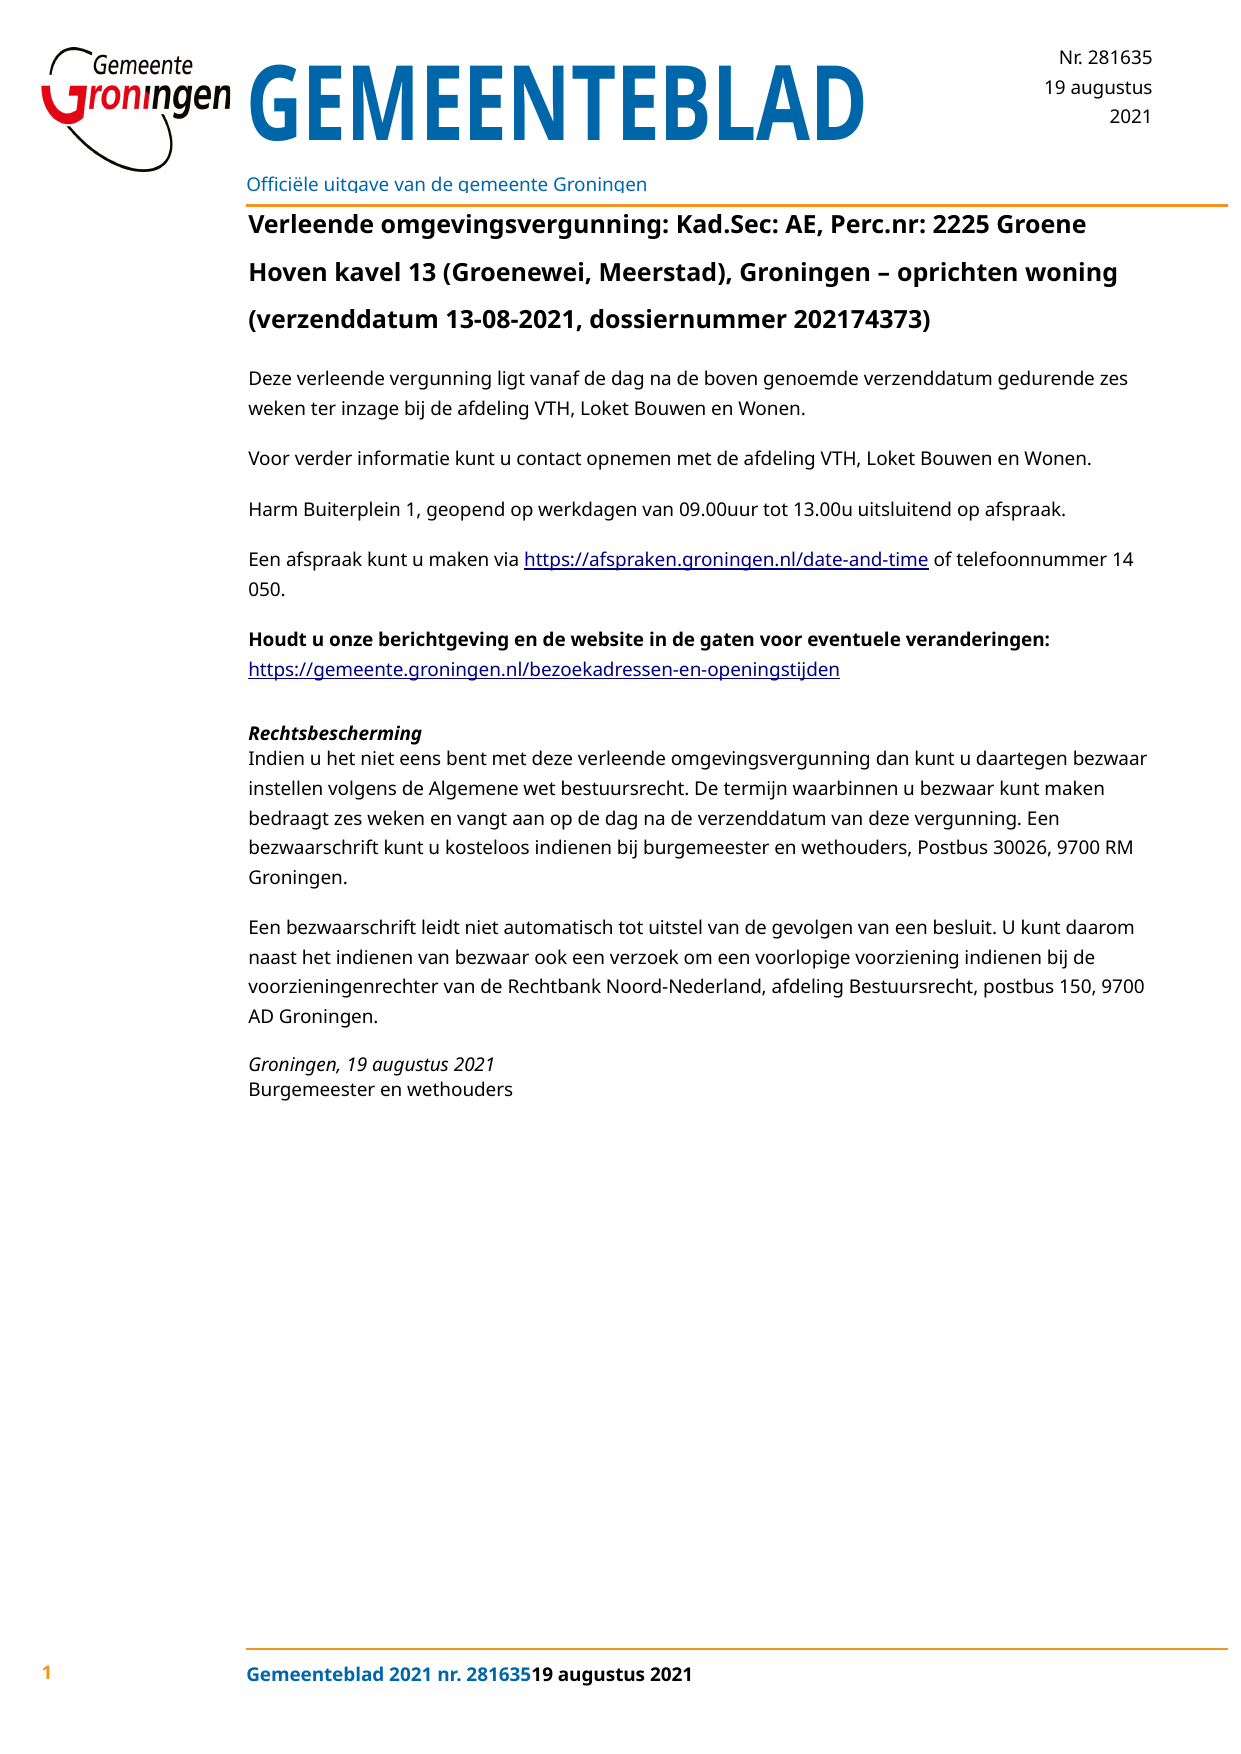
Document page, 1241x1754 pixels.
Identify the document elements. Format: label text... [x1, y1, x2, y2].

picture [41, 47, 231, 172]
text Een bezwaarschrift leidt niet automatisch tot uitstel van de gevolgen van een besluit. U kunt daarom naast het indienen van bezwaar ook een verzoek om een voorlopige voorziening indienen bij de voorzieningenrechter van de Rechtbank Noord-Nederland, afdeling Bestuursrecht, postbus 150, 9700 AD Groningen. [248, 914, 1152, 1029]
text Burgemeester en wethouders [248, 1077, 1152, 1102]
text Verleende omgevingsvergunning: Kad.Sec: AE, Perc.nr: 2225 Groene Hoven kavel 13 (Groenewei, Meerstad), Groningen – oprichten woning (verzenddatum 13-08-2021, dossiernummer 202174373) [248, 207, 1152, 336]
text Een afspraak kunt u maken via https://afspraken.groningen.nl/date-and-time of telefoonnummer 14 050. [248, 546, 1152, 602]
text Harm Buiterplein 1, geopend op werkdagen van 09.00uur tot 13.00u uitsluitend op afspraak. [248, 496, 1152, 522]
text Indien u het niet eens bent met deze verleende omgevingsvergunning dan kunt u daartegen bezwaar instellen volgens de Algemene wet bestuursrecht. De termijn waarbinnen u bezwaar kunt maken bedraagt zes weken en vangt aan op de dag na de verzenddatum van deze vergunning. Een bezwaarschrift kunt u kosteloos indienen bij burgemeester en wethouders, Postbus 30026, 9700 RM Groningen. [248, 746, 1152, 890]
text Houdt u onze berichtgeving en de website in de gaten voor eventuele veranderingen: https://gemeente.groningen.nl/bezoekadressen-en-openingstijden [248, 626, 1152, 682]
text Deze verleende vergunning ligt vanaf de dag na de boven genoemde verzenddatum gedurende zes weken ter inzage bij de afdeling VTH, Loket Bouwen en Wonen. [248, 366, 1152, 421]
text Voor verder informatie kunt u contact opnemen met de afdeling VTH, Loket Bouwen en Wonen. [248, 446, 1152, 471]
text Rechtsbescherming [248, 720, 1152, 746]
text Groningen, 19 augustus 2021 [248, 1051, 1152, 1077]
